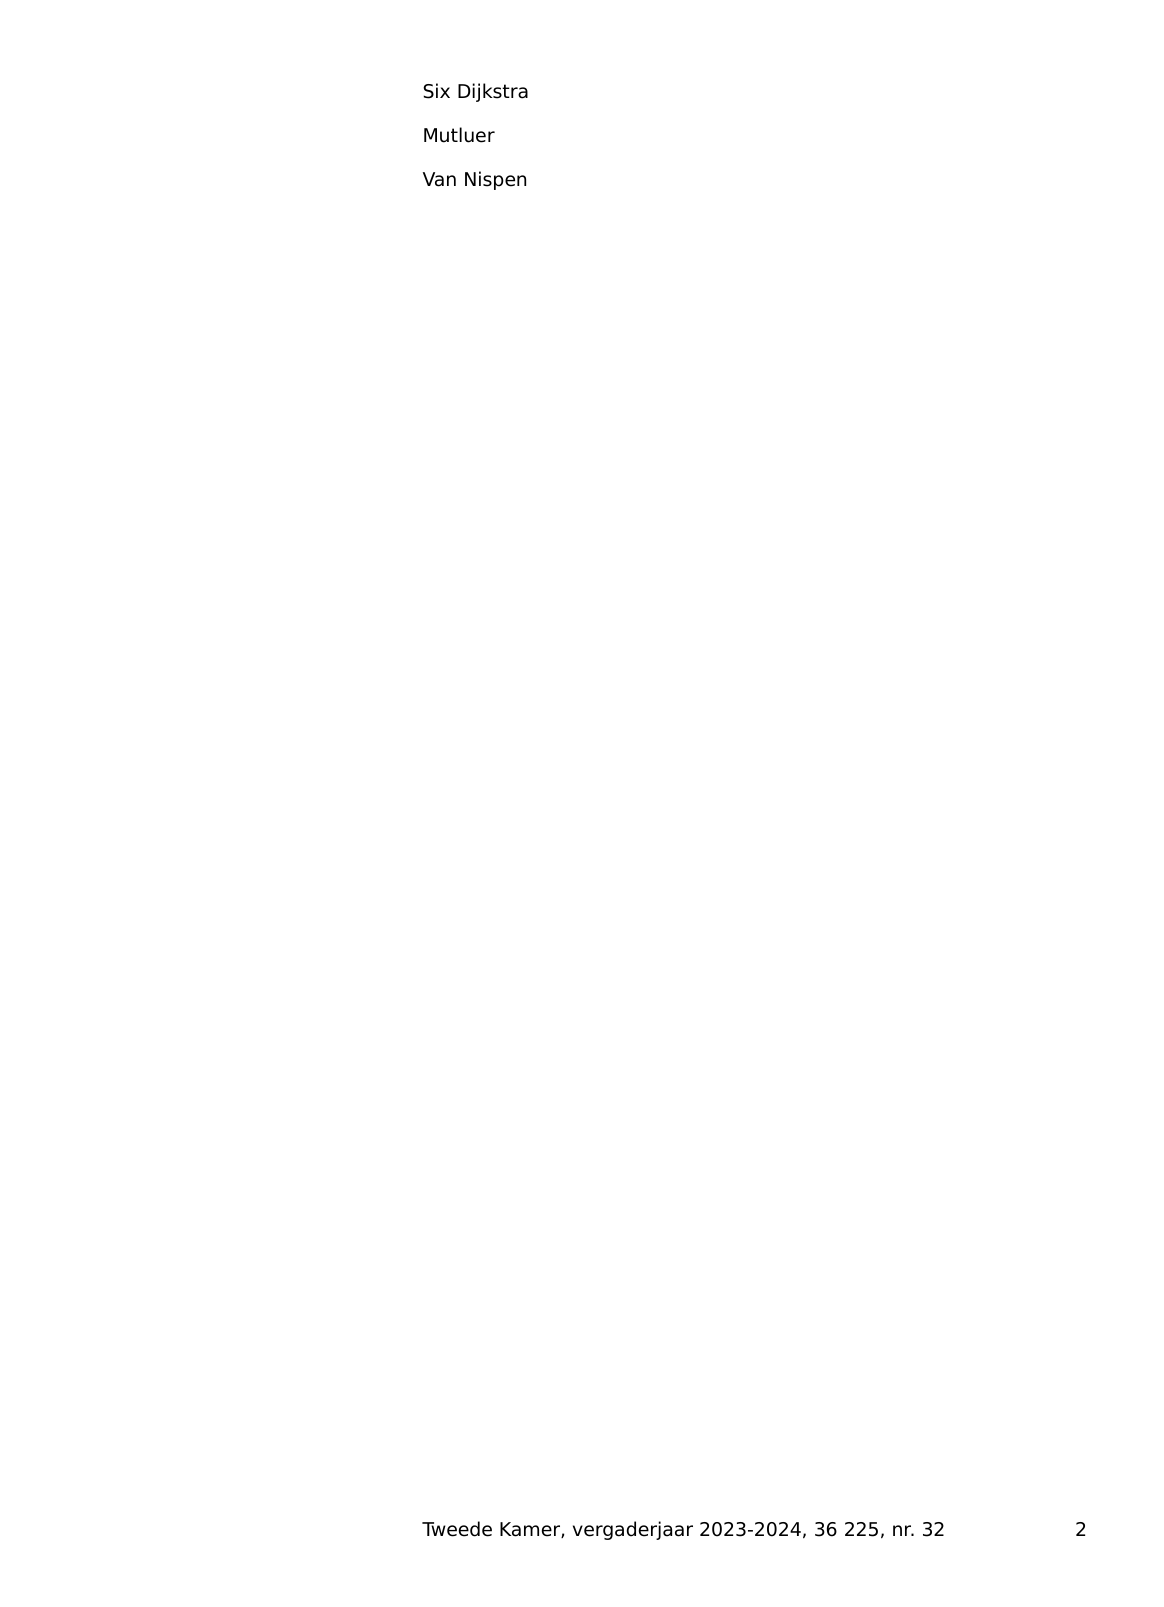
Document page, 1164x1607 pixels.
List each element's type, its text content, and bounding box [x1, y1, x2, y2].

text Six Dijkstra Mutluer Van Nispen [422, 59, 1087, 191]
